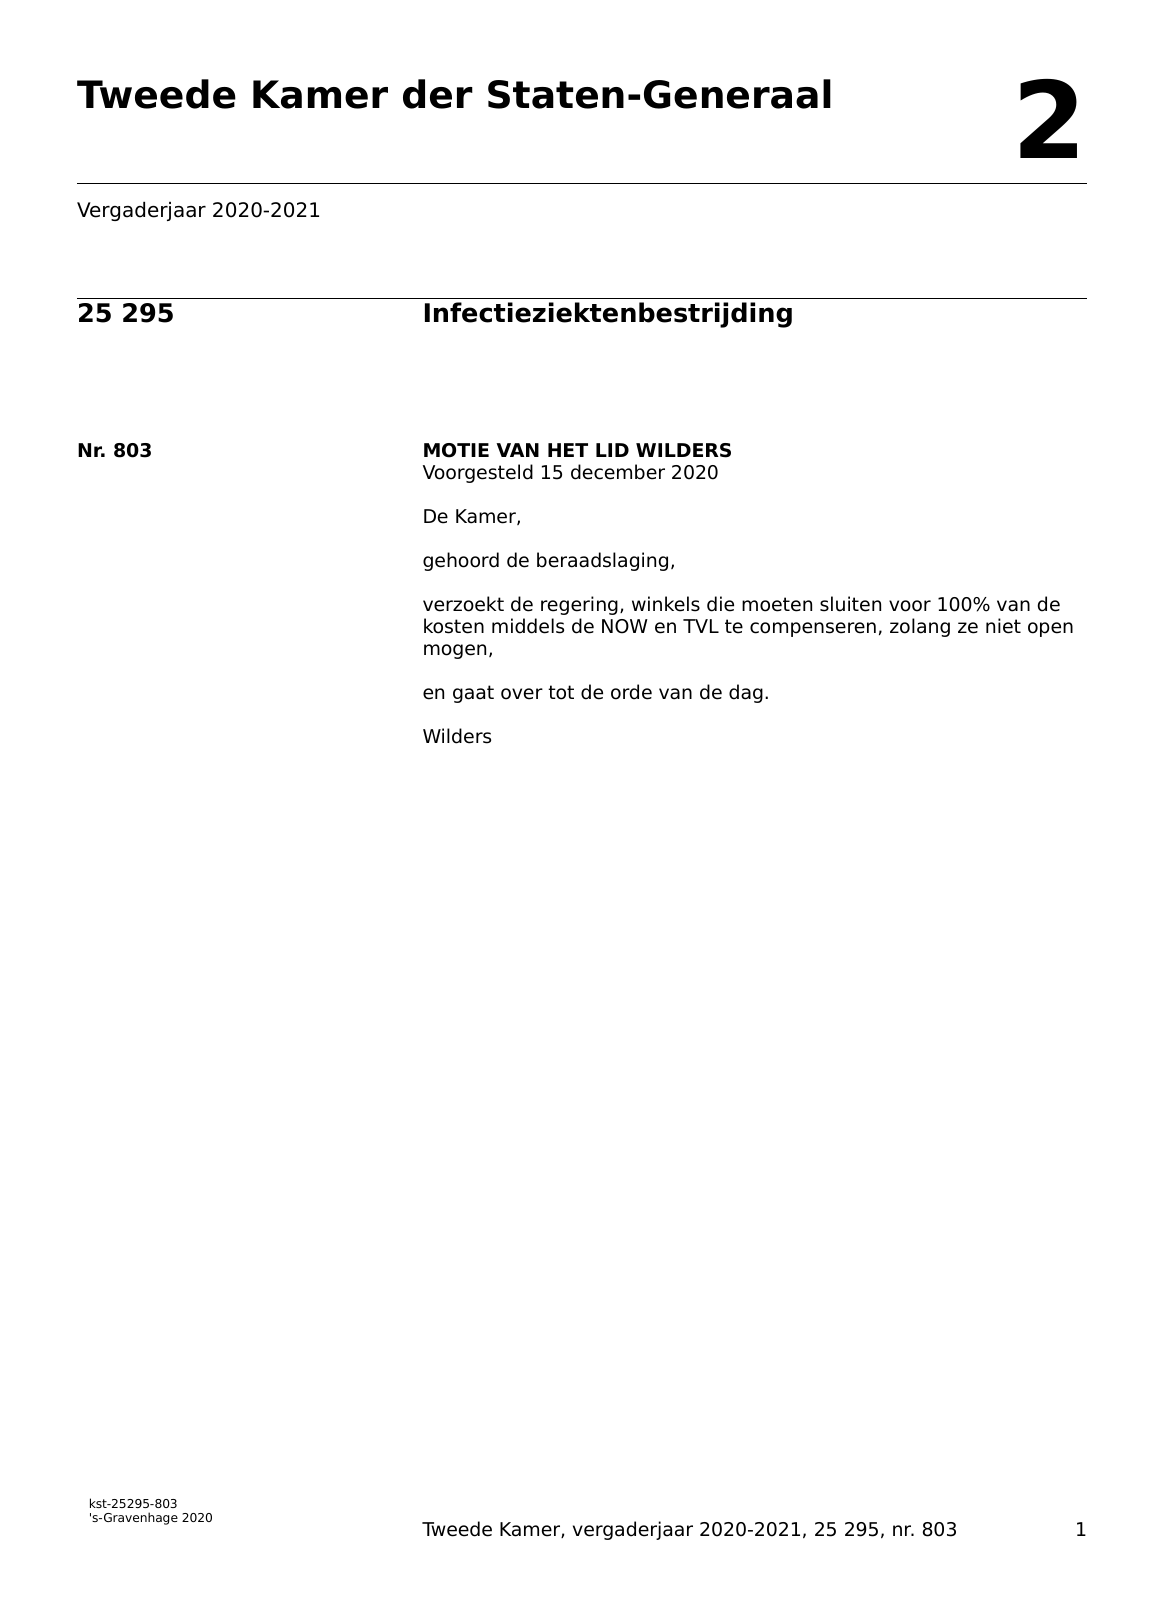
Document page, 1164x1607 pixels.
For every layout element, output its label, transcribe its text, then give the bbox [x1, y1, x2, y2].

text kst-25295-803 [88, 1497, 323, 1511]
table_header Tweede Kamer der Staten-Generaal [77, 59, 886, 183]
text De Kamer, [422, 506, 1087, 528]
subtitle Nr. 803 MOTIE VAN HET LID WILDERS [77, 440, 1087, 462]
table_header 2 [886, 59, 1087, 183]
text 's-Gravenhage 2020 [88, 1511, 323, 1525]
table_cell Vergaderjaar 2020-2021 [77, 184, 1087, 298]
text en gaat over tot de orde van de dag. [422, 682, 1087, 704]
subtitle 25 295 Infectieziektenbestrijding [77, 299, 1087, 329]
text gehoord de beraadslaging, [422, 550, 1087, 572]
text Wilders [422, 726, 1087, 748]
text verzoekt de regering, winkels die moeten sluiten voor 100% van de kosten middels de NOW en TVL te compenseren, zolang ze niet open mogen, [422, 594, 1087, 660]
text Voorgesteld 15 december 2020 [422, 462, 1087, 484]
